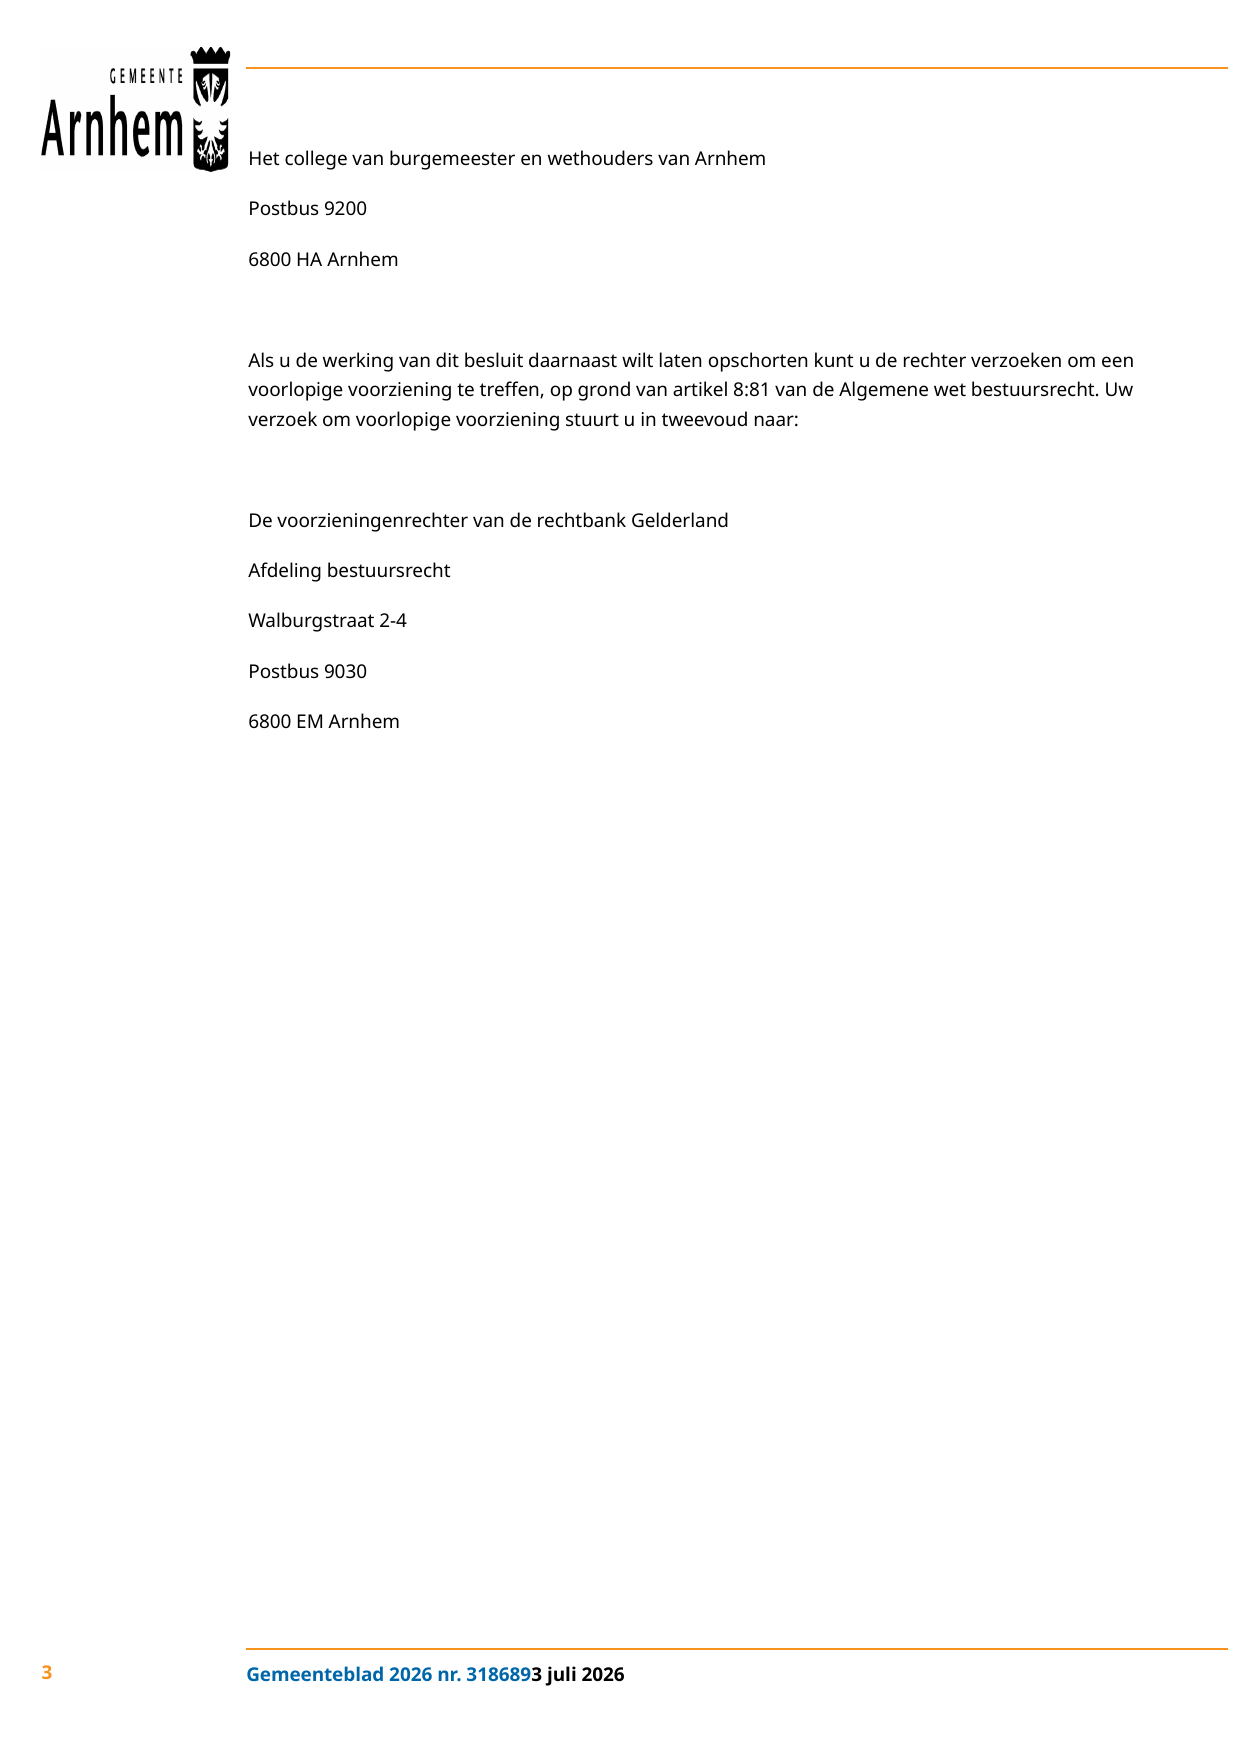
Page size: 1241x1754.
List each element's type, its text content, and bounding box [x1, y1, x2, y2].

picture [41, 47, 231, 172]
text De voorzieningenrechter van de rechtbank Gelderland [248, 507, 1152, 533]
text Als u de werking van dit besluit daarnaast wilt laten opschorten kunt u de rechter verzoeken om een voorlopige voorziening te treffen, op grond van artikel 8:81 van de Algemene wet bestuursrecht. Uw verzoek om voorlopige voorziening stuurt u in tweevoud naar: [248, 347, 1152, 432]
text Postbus 9030 [248, 658, 1152, 684]
text 6800 EM Arnhem [248, 708, 1152, 734]
text Walburgstraat 2-4 [248, 608, 1152, 633]
text 6800 HA Arnhem [248, 246, 1152, 272]
text Postbus 9200 [248, 196, 1152, 221]
text Het college van burgemeester en wethouders van Arnhem [248, 145, 1152, 171]
text Afdeling bestuursrecht [248, 557, 1152, 583]
